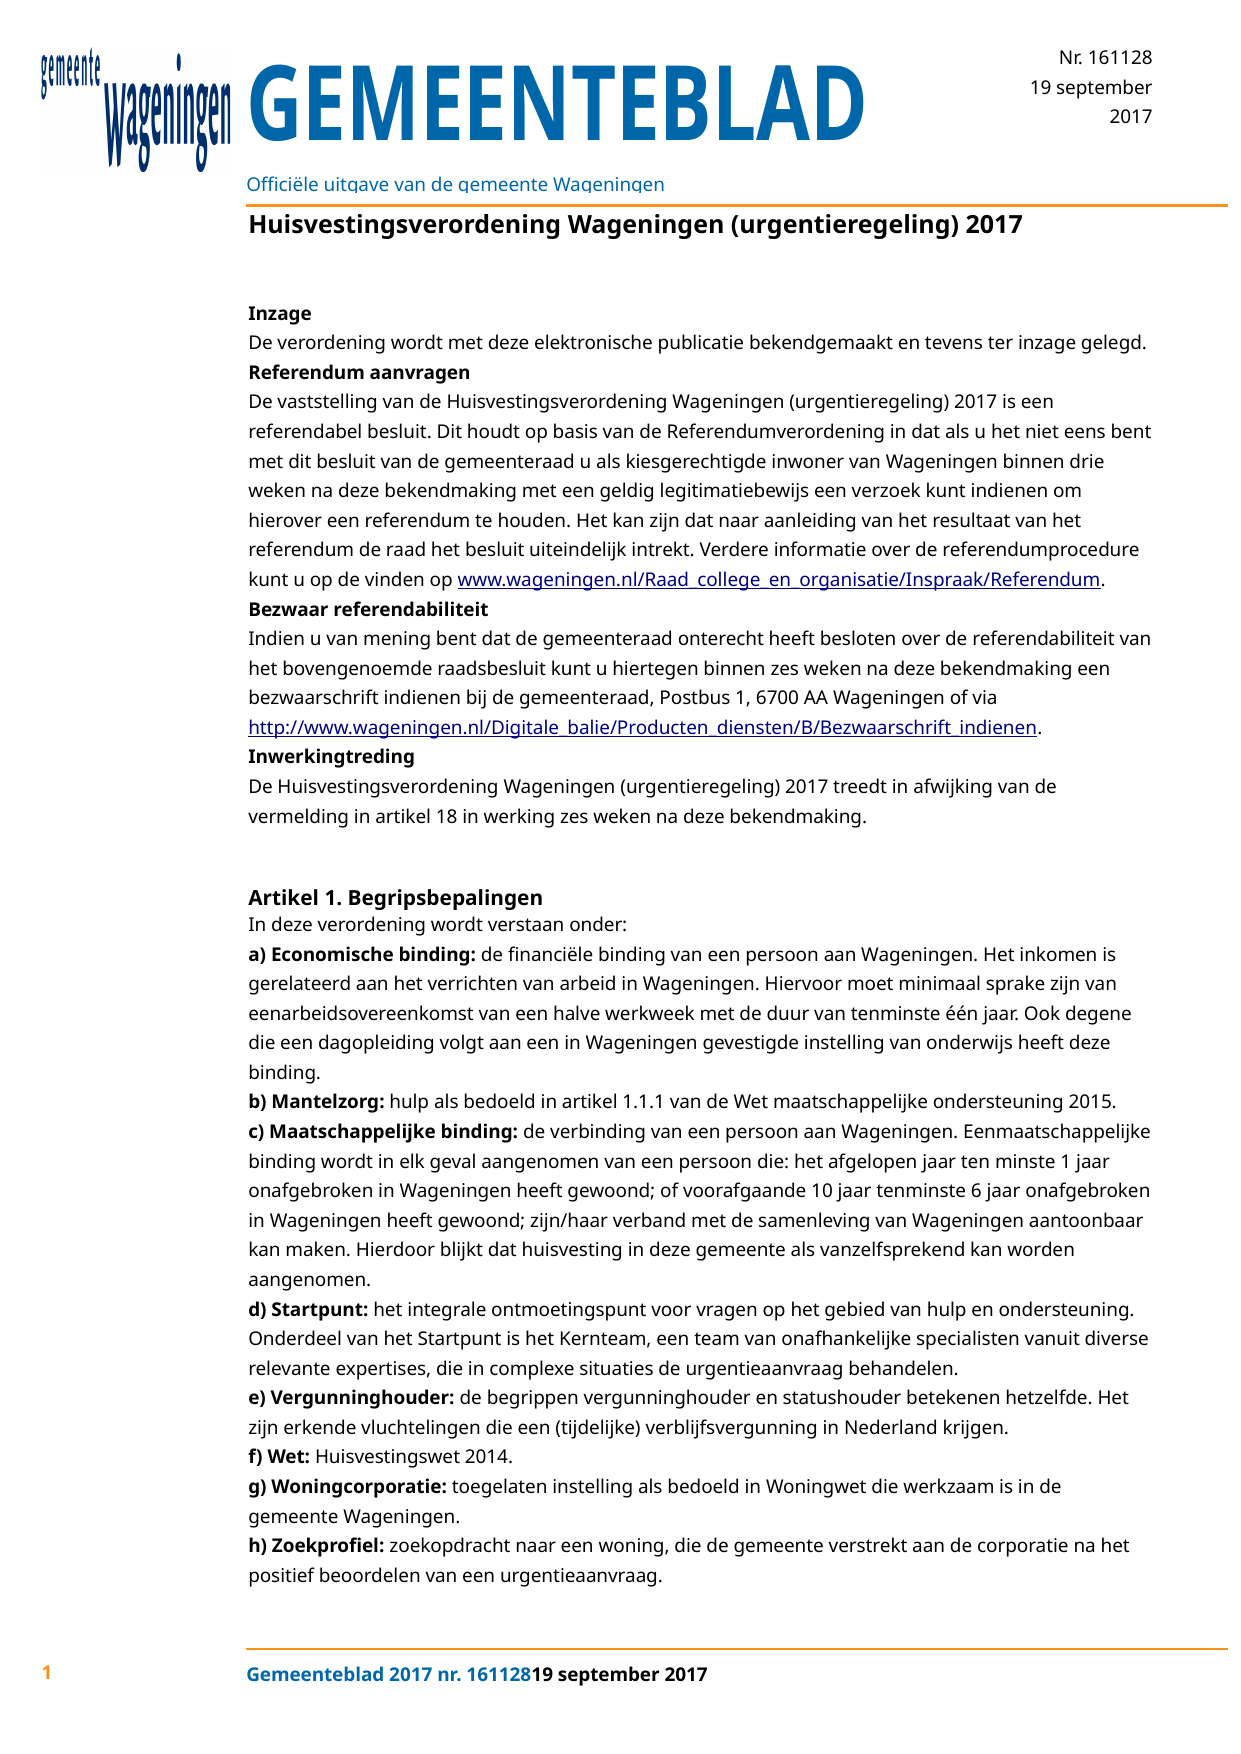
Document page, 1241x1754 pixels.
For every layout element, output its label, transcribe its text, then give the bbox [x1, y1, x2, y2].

text Artikel 1. Begripsbepalingen [248, 883, 1152, 911]
text e) Vergunninghouder: de begrippen vergunninghouder en statushouder betekenen hetzelfde. Het zijn erkende vluchtelingen die een (tijdelijke) verblijfsvergunning in Nederland krijgen. [248, 1384, 1152, 1440]
text Referendum aanvragen [248, 359, 1152, 385]
text De verordening wordt met deze elektronische publicatie bekendgemaakt en tevens ter inzage gelegd. [248, 329, 1152, 355]
text Inzage [248, 300, 1152, 326]
text Inwerkingtreding [248, 744, 1152, 769]
text a) Economische binding: de financiële binding van een persoon aan Wageningen. Het inkomen is gerelateerd aan het verrichten van arbeid in Wageningen. Hiervoor moet minimaal sprake zijn van eenarbeidsovereenkomst van een halve werkweek met de duur van tenminste één jaar. Ook degene die een dagopleiding volgt aan een in Wageningen gevestigde instelling van onderwijs heeft deze binding. [248, 941, 1152, 1085]
text De Huisvestingsverordening Wageningen (urgentieregeling) 2017 treedt in afwijking van de vermelding in artikel 18 in werking zes weken na deze bekendmaking. [248, 773, 1152, 828]
text Bezwaar referendabiliteit [248, 596, 1152, 621]
text g) Woningcorporatie: toegelaten instelling als bedoeld in Woningwet die werkzaam is in de gemeente Wageningen. [248, 1473, 1152, 1529]
text b) Mantelzorg: hulp als bedoeld in artikel 1.1.1 van de Wet maatschappelijke ondersteuning 2015. [248, 1089, 1152, 1114]
text h) Zoekprofiel: zoekopdracht naar een woning, die de gemeente verstrekt aan de corporatie na het positief beoordelen van een urgentieaanvraag. [248, 1532, 1152, 1588]
text De vaststelling van de Huisvestingsverordening Wageningen (urgentieregeling) 2017 is een referendabel besluit. Dit houdt op basis van de Referendumverordening in dat als u het niet eens bent met dit besluit van de gemeenteraad u als kiesgerechtigde inwoner van Wageningen binnen drie weken na deze bekendmaking met een geldig legitimatiebewijs een verzoek kunt indienen om hierover een referendum te houden. Het kan zijn dat naar aanleiding van het resultaat van het referendum de raad het besluit uiteindelijk intrekt. Verdere informatie over de referendumprocedure kunt u op de vinden op www.wageningen.nl/Raad_college_en_organisatie/Inspraak/Referendum. [248, 389, 1152, 592]
text In deze verordening wordt verstaan onder: [248, 911, 1152, 937]
text c) Maatschappelijke binding: de verbinding van een persoon aan Wageningen. Eenmaatschappelijke binding wordt in elk geval aangenomen van een persoon die: het afgelopen jaar ten minste 1 jaar onafgebroken in Wageningen heeft gewoond; of voorafgaande 10 jaar tenminste 6 jaar onafgebroken in Wageningen heeft gewoond; zijn/haar verband met de samenleving van Wageningen aantoonbaar kan maken. Hierdoor blijkt dat huisvesting in deze gemeente als vanzelfsprekend kan worden aangenomen. [248, 1118, 1152, 1292]
text Indien u van mening bent dat de gemeenteraad onterecht heeft besloten over de referendabiliteit van het bovengenoemde raadsbesluit kunt u hiertegen binnen zes weken na deze bekendmaking een bezwaarschrift indienen bij de gemeenteraad, Postbus 1, 6700 AA Wageningen of via http://www.wageningen.nl/Digitale_balie/Producten_diensten/B/Bezwaarschrift_indienen. [248, 625, 1152, 740]
text Huisvestingsverordening Wageningen (urgentieregeling) 2017 [248, 207, 1152, 241]
text d) Startpunt: het integrale ontmoetingspunt voor vragen op het gebied van hulp en ondersteuning. Onderdeel van het Startpunt is het Kernteam, een team van onafhankelijke specialisten vanuit diverse relevante expertises, die in complexe situaties de urgentieaanvraag behandelen. [248, 1296, 1152, 1381]
text f) Wet: Huisvestingswet 2014. [248, 1444, 1152, 1469]
picture [41, 47, 231, 172]
